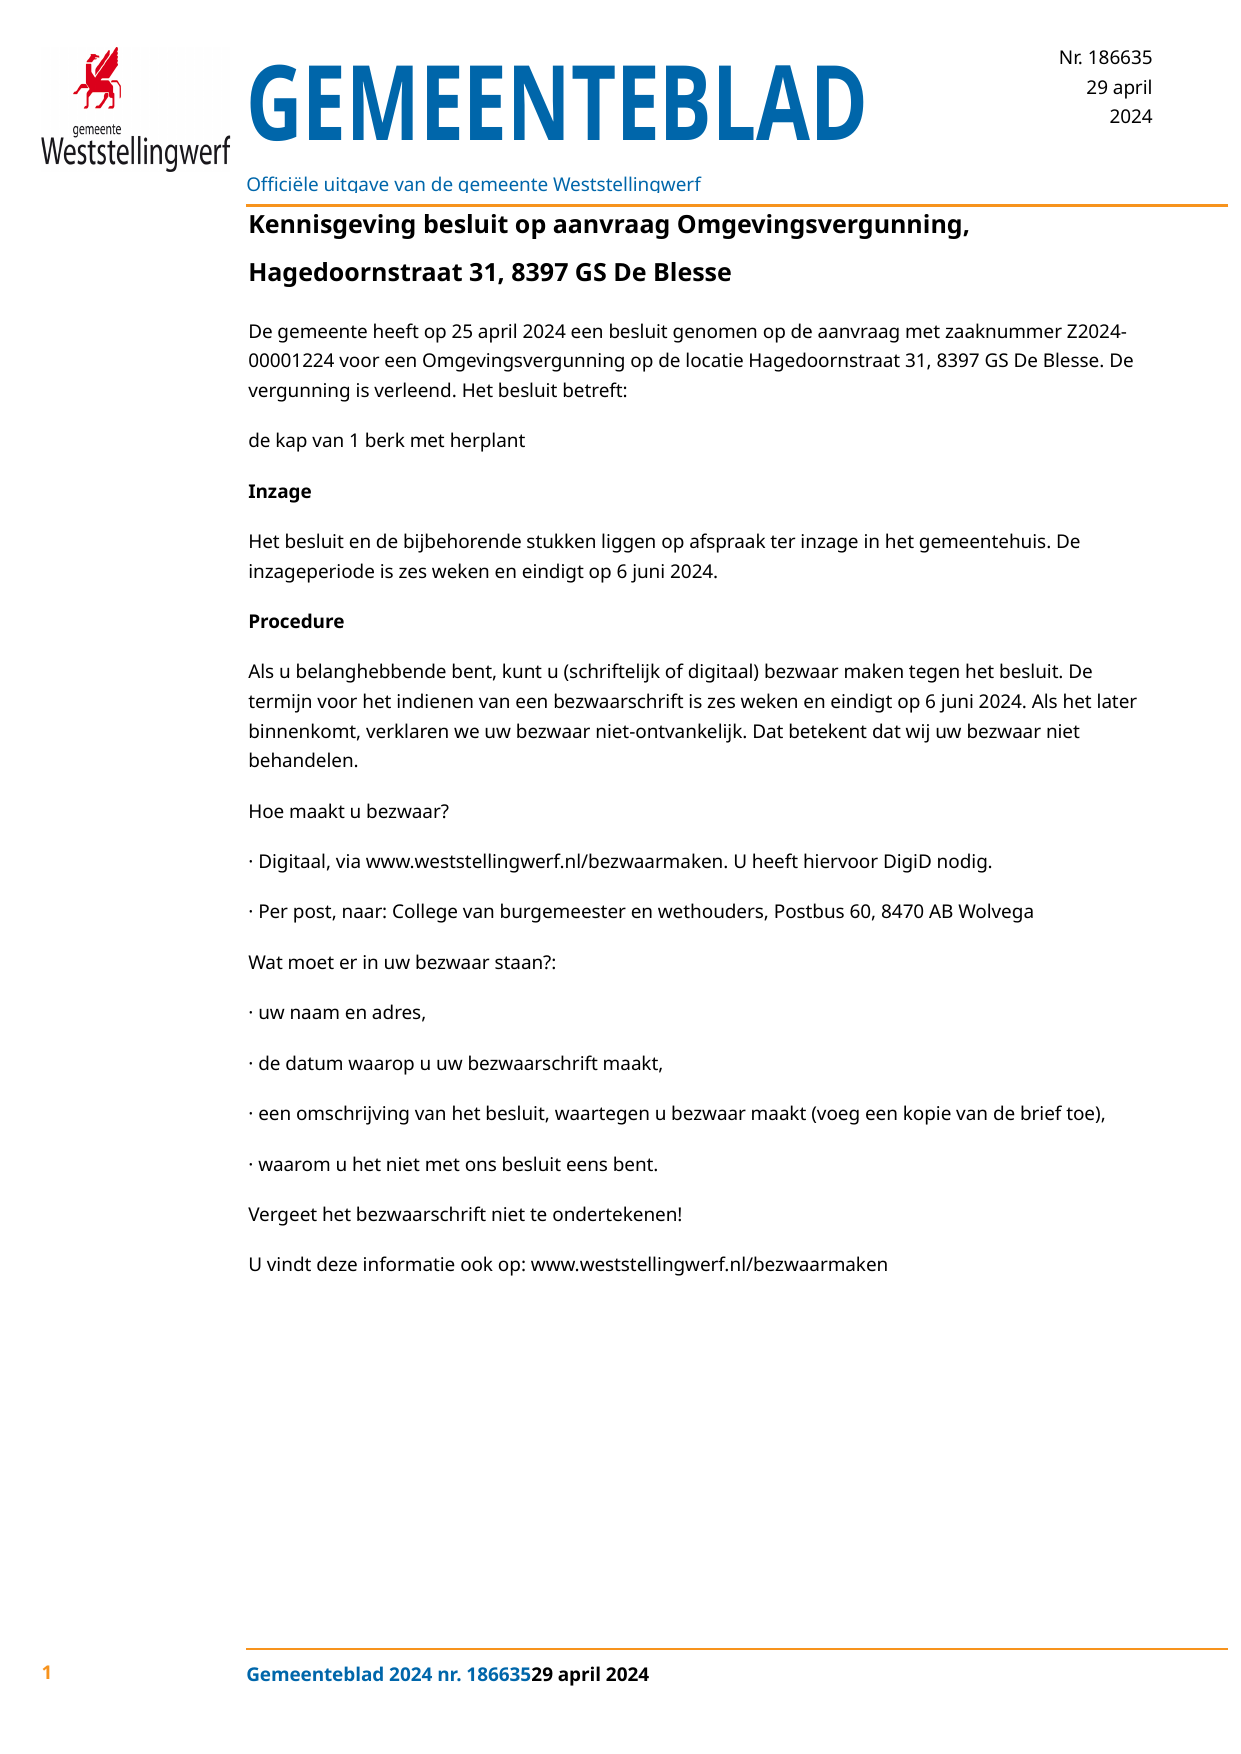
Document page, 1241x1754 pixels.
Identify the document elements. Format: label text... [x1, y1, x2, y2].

text Kennisgeving besluit op aanvraag Omgevingsvergunning, Hagedoornstraat 31, 8397 GS De Blesse [248, 207, 1152, 288]
text · Per post, naar: College van burgemeester en wethouders, Postbus 60, 8470 AB Wolvega [248, 899, 1152, 924]
text Hoe maakt u bezwaar? [248, 798, 1152, 824]
text U vindt deze informatie ook op: www.weststellingwerf.nl/bezwaarmaken [248, 1252, 1152, 1277]
text · de datum waarop u uw bezwaarschrift maakt, [248, 1050, 1152, 1076]
text Wat moet er in uw bezwaar staan?: [248, 949, 1152, 975]
text · waarom u het niet met ons besluit eens bent. [248, 1151, 1152, 1177]
text · Digitaal, via www.weststellingwerf.nl/bezwaarmaken. U heeft hiervoor DigiD nodig. [248, 848, 1152, 874]
text Procedure [248, 608, 1152, 634]
text · een omschrijving van het besluit, waartegen u bezwaar maakt (voeg een kopie van de brief toe), [248, 1100, 1152, 1126]
text Als u belanghebbende bent, kunt u (schriftelijk of digitaal) bezwaar maken tegen het besluit. De termijn voor het indienen van een bezwaarschrift is zes weken en eindigt op 6 juni 2024. Als het later binnenkomt, verklaren we uw bezwaar niet-ontvankelijk. Dat betekent dat wij uw bezwaar niet behandelen. [248, 659, 1152, 773]
text Vergeet het bezwaarschrift niet te ondertekenen! [248, 1201, 1152, 1227]
text Inzage [248, 478, 1152, 504]
picture [41, 47, 231, 172]
text · uw naam en adres, [248, 999, 1152, 1025]
text de kap van 1 berk met herplant [248, 427, 1152, 453]
text Het besluit en de bijbehorende stukken liggen op afspraak ter inzage in het gemeentehuis. De inzageperiode is zes weken en eindigt op 6 juni 2024. [248, 528, 1152, 584]
text De gemeente heeft op 25 april 2024 een besluit genomen op de aanvraag met zaaknummer Z2024-00001224 voor een Omgevingsvergunning op de locatie Hagedoornstraat 31, 8397 GS De Blesse. De vergunning is verleend. Het besluit betreft: [248, 318, 1152, 403]
